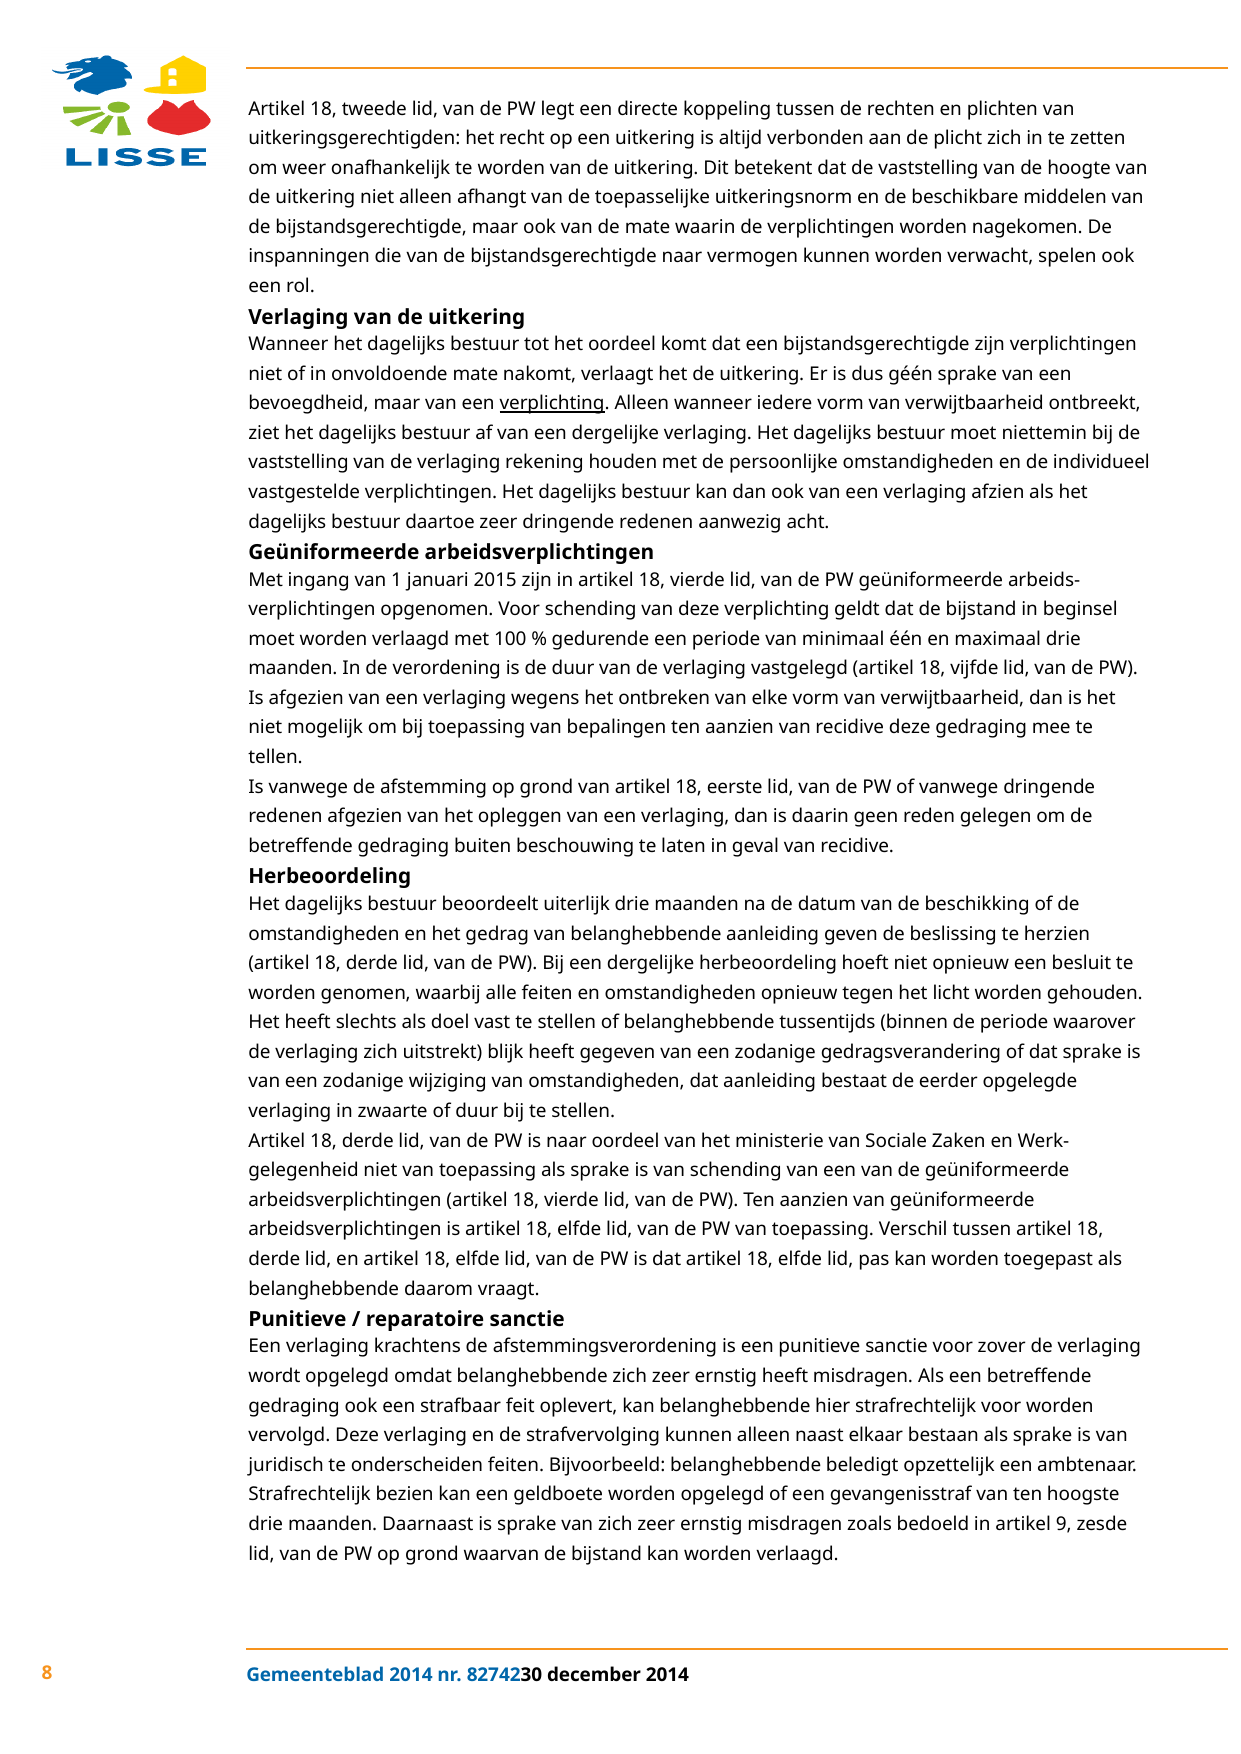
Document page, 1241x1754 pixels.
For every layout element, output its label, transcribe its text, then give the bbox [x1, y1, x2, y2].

text Herbeoordeling [248, 862, 1152, 890]
text Een verlaging krachtens de afstemmingsverordening is een punitieve sanctie voor zover de verlaging wordt opgelegd omdat belanghebbende zich zeer ernstig heeft misdragen. Als een betreffende gedraging ook een strafbaar feit oplevert, kan belanghebbende hier strafrechtelijk voor worden vervolgd. Deze verlaging en de strafvervolging kunnen alleen naast elkaar bestaan als sprake is van juridisch te onderscheiden feiten. Bijvoorbeeld: belanghebbende beledigt opzettelijk een ambtenaar. Strafrechtelijk bezien kan een geldboete worden opgelegd of een gevangenisstraf van ten hoogste drie maanden. Daarnaast is sprake van zich zeer ernstig misdragen zoals bedoeld in artikel 9, zesde lid, van de PW op grond waarvan de bijstand kan worden verlaagd. [248, 1333, 1152, 1566]
text Artikel 18, derde lid, van de PW is naar oordeel van het ministerie van Sociale Zaken en Werk-gelegenheid niet van toepassing als sprake is van schending van een van de geüniformeerde arbeidsverplichtingen (artikel 18, vierde lid, van de PW). Ten aanzien van geüniformeerde arbeidsverplichtingen is artikel 18, elfde lid, van de PW van toepassing. Verschil tussen artikel 18, derde lid, en artikel 18, elfde lid, van de PW is dat artikel 18, elfde lid, pas kan worden toegepast als belanghebbende daarom vraagt. [248, 1127, 1152, 1300]
text Punitieve / reparatoire sanctie [248, 1304, 1152, 1333]
text Verlaging van de uitkering [248, 302, 1152, 330]
text Artikel 18, tweede lid, van de PW legt een directe koppeling tussen de rechten en plichten van uitkeringsgerechtigden: het recht op een uitkering is altijd verbonden aan de plicht zich in te zetten om weer onafhankelijk te worden van de uitkering. Dit betekent dat de vaststelling van de hoogte van de uitkering niet alleen afhangt van de toepasselijke uitkeringsnorm en de beschikbare middelen van de bijstandsgerechtigde, maar ook van de mate waarin de verplichtingen worden nagekomen. De inspanningen die van de bijstandsgerechtigde naar vermogen kunnen worden verwacht, spelen ook een rol. [248, 95, 1152, 298]
text Wanneer het dagelijks bestuur tot het oordeel komt dat een bijstandsgerechtigde zijn verplichtingen niet of in onvoldoende mate nakomt, verlaagt het de uitkering. Er is dus géén sprake van een bevoegdheid, maar van een verplichting. Alleen wanneer iedere vorm van verwijtbaarheid ontbreekt, ziet het dagelijks bestuur af van een dergelijke verlaging. Het dagelijks bestuur moet niettemin bij de vaststelling van de verlaging rekening houden met de persoonlijke omstandigheden en de individueel vastgestelde verplichtingen. Het dagelijks bestuur kan dan ook van een verlaging afzien als het dagelijks bestuur daartoe zeer dringende redenen aanwezig acht. [248, 330, 1152, 533]
text Het dagelijks bestuur beoordeelt uiterlijk drie maanden na de datum van de beschikking of de omstandigheden en het gedrag van belanghebbende aanleiding geven de beslissing te herzien (artikel 18, derde lid, van de PW). Bij een dergelijke herbeoordeling hoeft niet opnieuw een besluit te worden genomen, waarbij alle feiten en omstandigheden opnieuw tegen het licht worden gehouden. Het heeft slechts als doel vast te stellen of belanghebbende tussentijds (binnen de periode waarover de verlaging zich uitstrekt) blijk heeft gegeven van een zodanige gedragsverandering of dat sprake is van een zodanige wijziging van omstandigheden, dat aanleiding bestaat de eerder opgelegde verlaging in zwaarte of duur bij te stellen. [248, 890, 1152, 1123]
text Met ingang van 1 januari 2015 zijn in artikel 18, vierde lid, van de PW geüniformeerde arbeids-verplichtingen opgenomen. Voor schending van deze verplichting geldt dat de bijstand in beginsel moet worden verlaagd met 100 % gedurende een periode van minimaal één en maximaal drie maanden. In de verordening is de duur van de verlaging vastgelegd (artikel 18, vijfde lid, van de PW). [248, 566, 1152, 680]
text Is vanwege de afstemming op grond van artikel 18, eerste lid, van de PW of vanwege dringende redenen afgezien van het opleggen van een verlaging, dan is daarin geen reden gelegen om de betreffende gedraging buiten beschouwing te laten in geval van recidive. [248, 773, 1152, 858]
picture [41, 47, 231, 172]
text Geüniformeerde arbeidsverplichtingen [248, 537, 1152, 566]
text Is afgezien van een verlaging wegens het ontbreken van elke vorm van verwijtbaarheid, dan is het niet mogelijk om bij toepassing van bepalingen ten aanzien van recidive deze gedraging mee te tellen. [248, 684, 1152, 769]
